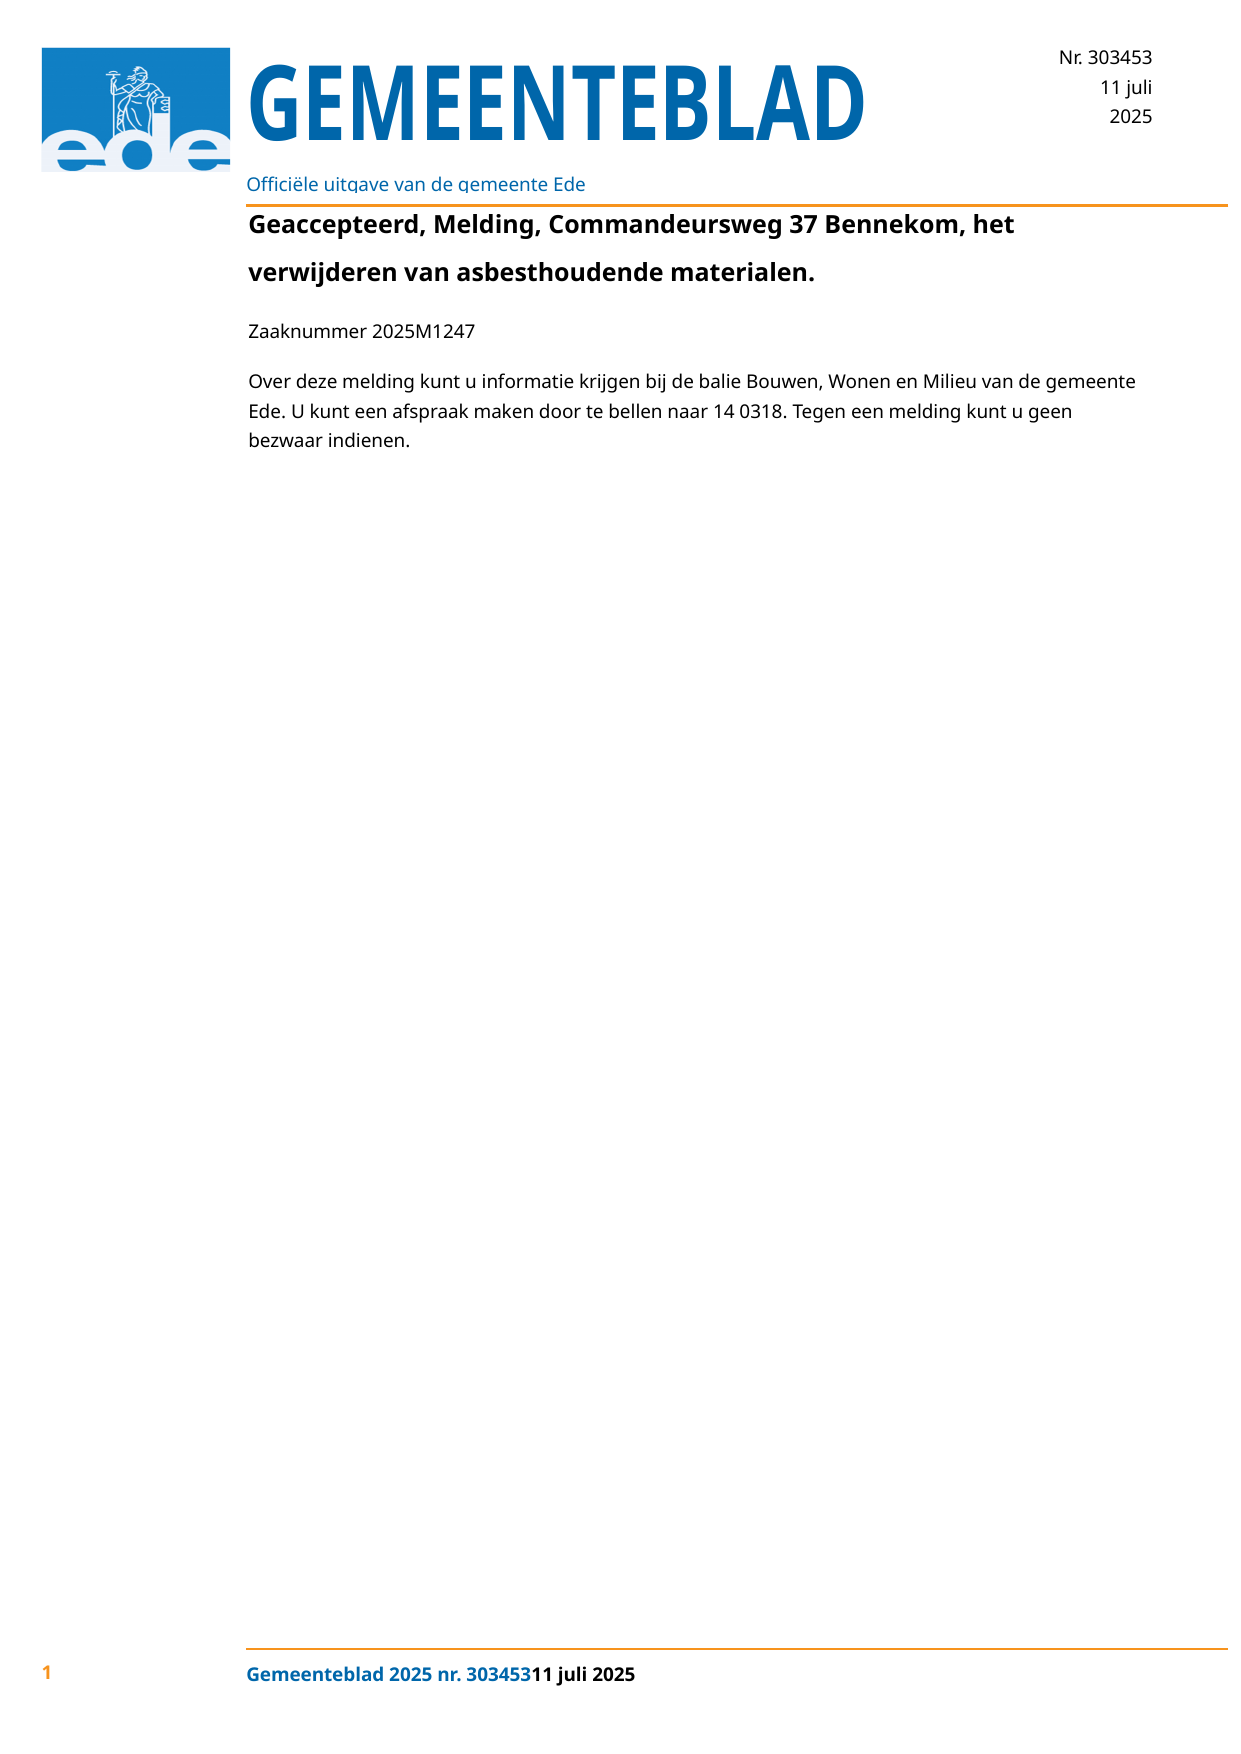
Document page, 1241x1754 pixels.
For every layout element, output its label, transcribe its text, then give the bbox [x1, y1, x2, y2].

picture [41, 47, 231, 172]
text Over deze melding kunt u informatie krijgen bij de balie Bouwen, Wonen en Milieu van de gemeente Ede. U kunt een afspraak maken door te bellen naar 14 0318. Tegen een melding kunt u geen bezwaar indienen. [248, 368, 1152, 453]
text Zaaknummer 2025M1247 [248, 318, 1152, 344]
text Geaccepteerd, Melding, Commandeursweg 37 Bennekom, het verwijderen van asbesthoudende materialen. [248, 207, 1152, 288]
